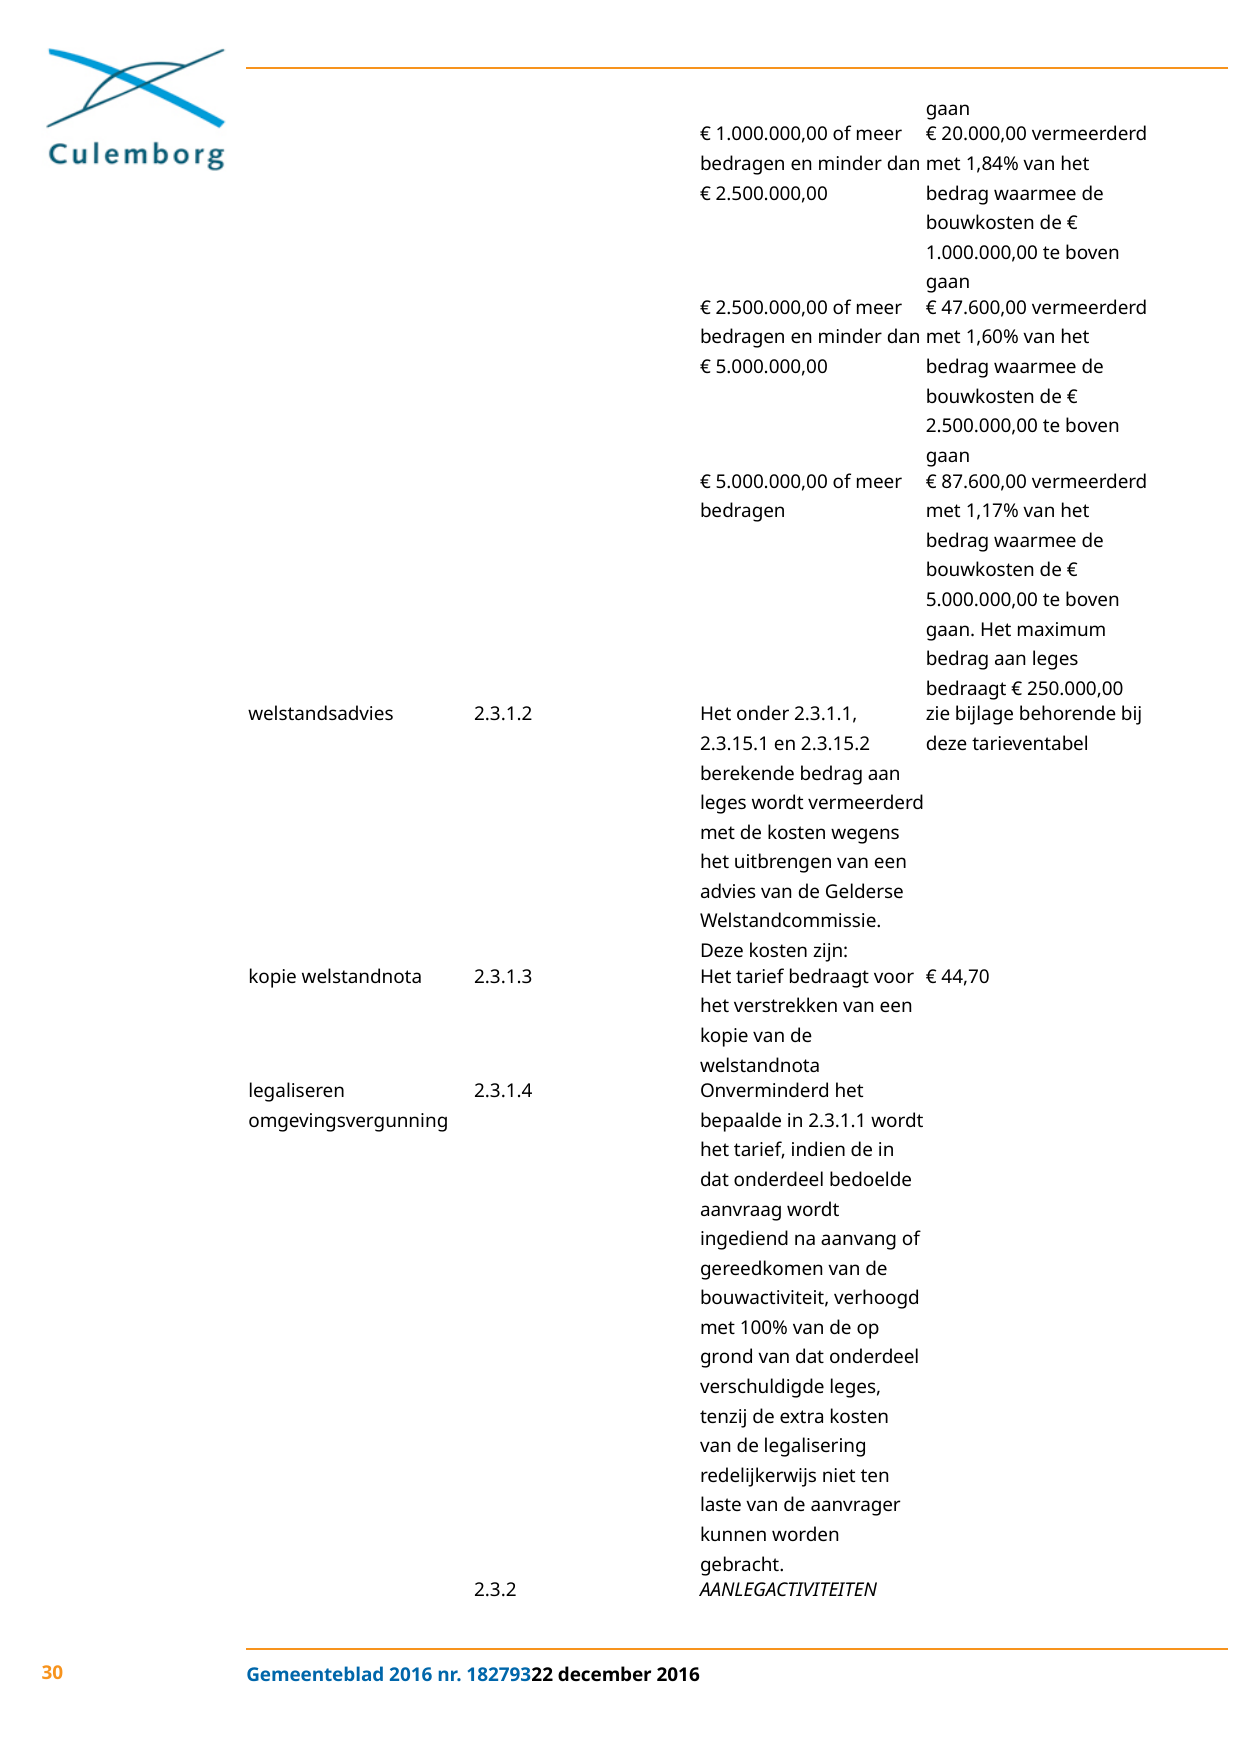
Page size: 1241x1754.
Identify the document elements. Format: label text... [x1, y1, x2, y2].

table_cell [474, 121, 700, 294]
table_cell Onverminderd het bepaalde in 2.3.1.1 wordt het tarief, indien de in dat onderdeel bedoelde aanvraag wordt ingediend na aanvang of gereedkomen van de bouwactiviteit, verhoogd met 100% van de op grond van dat onderdeel verschuldigde leges, tenzij de extra kosten van de legalisering redelijkerwijs niet ten laste van de aanvrager kunnen worden gebracht. [700, 1078, 926, 1577]
table_cell [700, 95, 926, 121]
table_cell zie bijlage behorende bij deze tarieventabel [926, 701, 1152, 963]
table_cell € 47.600,00 vermeerderd met 1,60% van het bedrag waarmee de bouwkosten de € 2.500.000,00 te boven gaan [926, 294, 1152, 468]
table_cell welstandsadvies [248, 701, 474, 963]
table_cell [474, 468, 700, 701]
table_cell Het tarief bedraagt voor het verstrekken van een kopie van de welstandnota [700, 963, 926, 1077]
table_cell € 20.000,00 vermeerderd met 1,84% van het bedrag waarmee de bouwkosten de € 1.000.000,00 te boven gaan [926, 121, 1152, 294]
table_cell 2.3.1.4 [474, 1078, 700, 1577]
table_cell € 1.000.000,00 of meer bedragen en minder dan € 2.500.000,00 [700, 121, 926, 294]
table_cell [926, 1078, 1152, 1577]
table_cell AANLEGACTIVITEITEN [700, 1577, 926, 1602]
picture [41, 47, 231, 172]
table_cell € 44,70 [926, 963, 1152, 1077]
table_cell € 2.500.000,00 of meer bedragen en minder dan € 5.000.000,00 [700, 294, 926, 468]
table_cell [474, 95, 700, 121]
table_cell 2.3.1.3 [474, 963, 700, 1077]
table_cell [248, 468, 474, 701]
table_cell Het onder 2.3.1.1, 2.3.15.1 en 2.3.15.2 berekende bedrag aan leges wordt vermeerderd met de kosten wegens het uitbrengen van een advies van de Gelderse Welstandcommissie. Deze kosten zijn: [700, 701, 926, 963]
table_cell € 87.600,00 vermeerderd met 1,17% van het bedrag waarmee de bouwkosten de € 5.000.000,00 te boven gaan. Het maximum bedrag aan leges bedraagt € 250.000,00 [926, 468, 1152, 701]
table_cell [248, 294, 474, 468]
table_cell [248, 1577, 474, 1602]
table_cell 2.3.2 [474, 1577, 700, 1602]
table_cell kopie welstandnota [248, 963, 474, 1077]
table_cell gaan [926, 95, 1152, 121]
table_cell legaliseren omgevingsvergunning [248, 1078, 474, 1577]
table_cell 2.3.1.2 [474, 701, 700, 963]
table_cell [248, 121, 474, 294]
table_cell € 5.000.000,00 of meer bedragen [700, 468, 926, 701]
table_cell [474, 294, 700, 468]
table_cell [248, 95, 474, 121]
table_cell [926, 1577, 1152, 1602]
